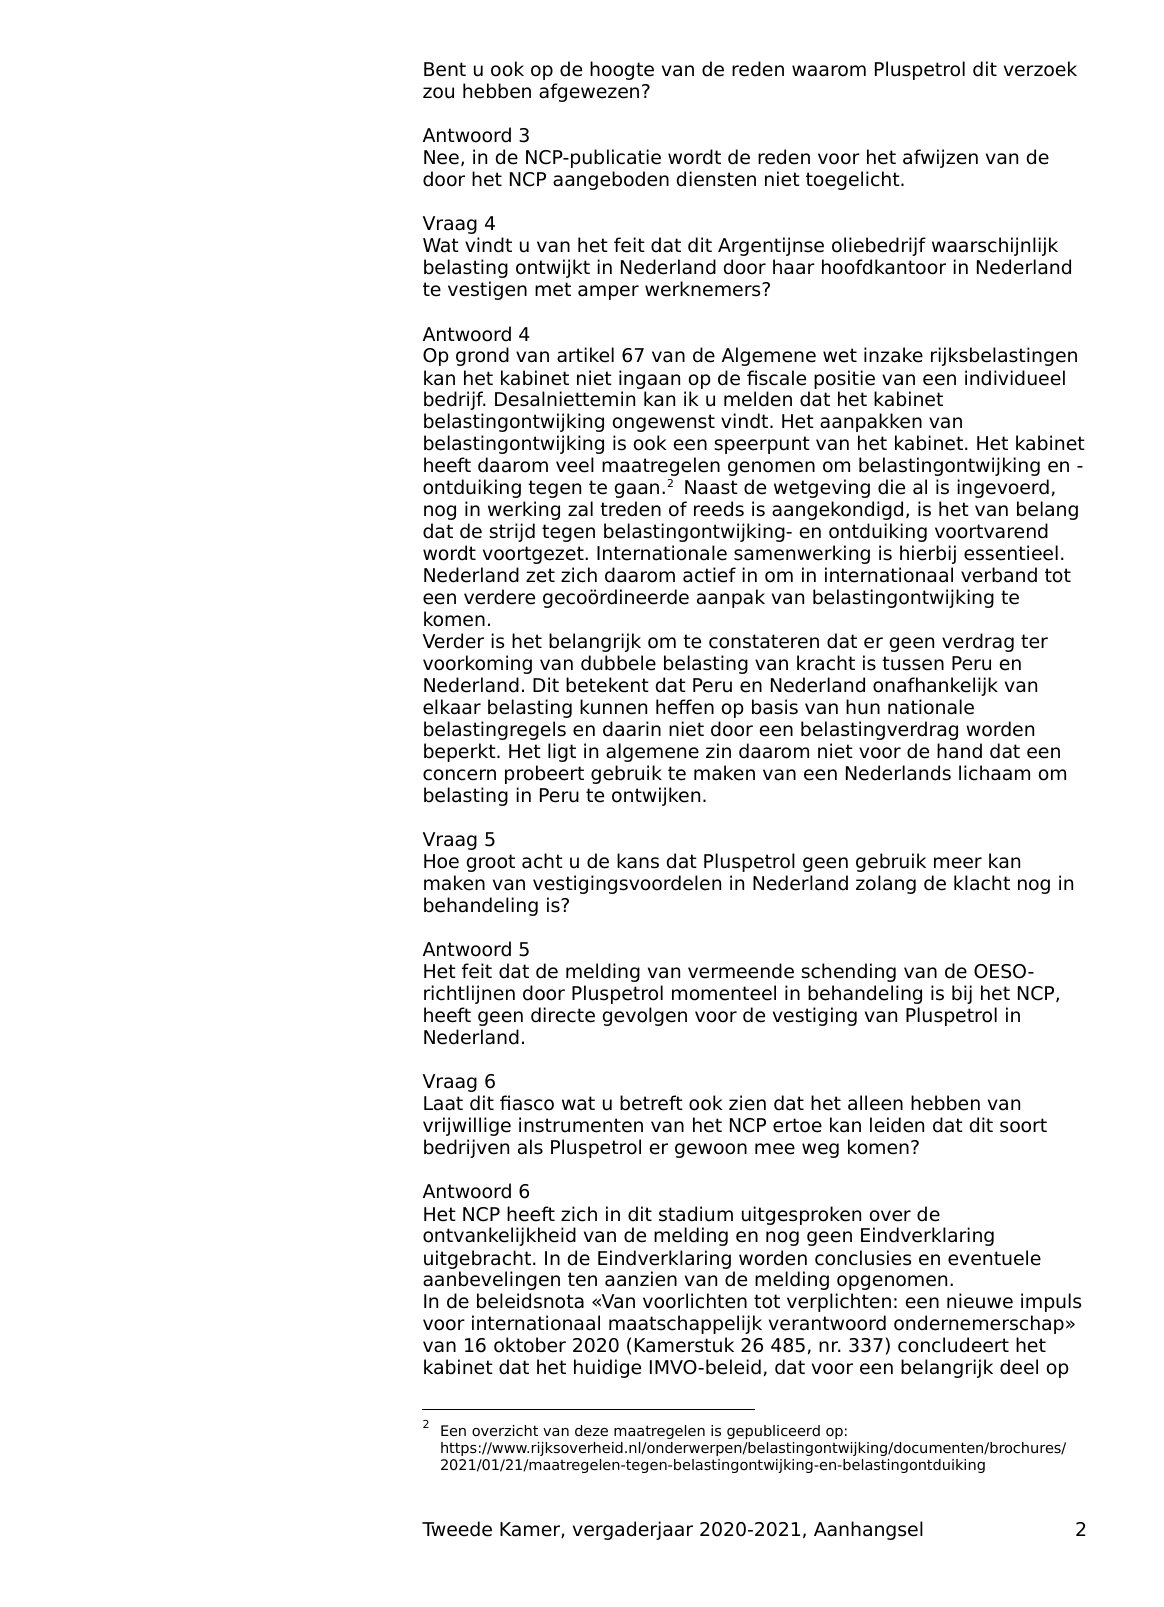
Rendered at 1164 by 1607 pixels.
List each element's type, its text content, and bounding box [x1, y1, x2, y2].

text Laat dit fiasco wat u betreft ook zien dat het alleen hebben van vrijwillige instrumenten van het NCP ertoe kan leiden dat dit soort bedrijven als Pluspetrol er gewoon mee weg komen? [422, 1093, 1087, 1159]
text Op grond van artikel 67 van de Algemene wet inzake rijksbelastingen kan het kabinet niet ingaan op de fiscale positie van een individueel bedrijf. Desalniettemin kan ik u melden dat het kabinet belastingontwijking ongewenst vindt. Het aanpakken van belastingontwijking is ook een speerpunt van het kabinet. Het kabinet heeft daarom veel maatregelen genomen om belastingontwijking en -ontduiking tegen te gaan. Naast de wetgeving die al is ingevoerd, nog in werking zal treden of reeds is aangekondigd, is het van belang dat de strijd tegen belastingontwijking- en ontduiking voortvarend wordt voortgezet. Internationale samenwerking is hierbij essentieel. Nederland zet zich daarom actief in om in internationaal verband tot een verdere gecoördineerde aanpak van belastingontwijking te komen. [422, 345, 1087, 631]
text Bent u ook op de hoogte van de reden waarom Pluspetrol dit verzoek zou hebben afgewezen? [422, 59, 1087, 103]
text Wat vindt u van het feit dat dit Argentijnse oliebedrijf waarschijnlijk belasting ontwijkt in Nederland door haar hoofdkantoor in Nederland te vestigen met amper werknemers? [422, 235, 1087, 301]
text Antwoord 5 [422, 939, 1087, 961]
text Antwoord 6 [422, 1181, 1087, 1203]
text Vraag 6 [422, 1071, 1087, 1093]
text Verder is het belangrijk om te constateren dat er geen verdrag ter voorkoming van dubbele belasting van kracht is tussen Peru en Nederland. Dit betekent dat Peru en Nederland onafhankelijk van elkaar belasting kunnen heffen op basis van hun nationale belastingregels en daarin niet door een belastingverdrag worden beperkt. Het ligt in algemene zin daarom niet voor de hand dat een concern probeert gebruik te maken van een Nederlands lichaam om belasting in Peru te ontwijken. [422, 631, 1087, 807]
text In de beleidsnota «Van voorlichten tot verplichten: een nieuwe impuls voor internationaal maatschappelijk verantwoord ondernemerschap» van 16 oktober 2020 (Kamerstuk 26 485, nr. 337) concludeert het kabinet dat het huidige IMVO-beleid, dat voor een belangrijk deel op [422, 1291, 1087, 1379]
text Vraag 4 [422, 213, 1087, 235]
text Antwoord 4 [422, 323, 1087, 345]
text Antwoord 3 [422, 125, 1087, 147]
text Hoe groot acht u de kans dat Pluspetrol geen gebruik meer kan maken van vestigingsvoordelen in Nederland zolang de klacht nog in behandeling is? [422, 851, 1087, 917]
text Een overzicht van deze maatregelen is gepubliceerd op: https://www.rijksoverheid.nl/onderwerpen/belastingontwijking/documenten/brochures/2021/01/21/maatregelen-tegen-belastingontwijking-en-belastingontduiking [422, 1418, 1087, 1474]
text Het NCP heeft zich in dit stadium uitgesproken over de ontvankelijkheid van de melding en nog geen Eindverklaring uitgebracht. In de Eindverklaring worden conclusies en eventuele aanbevelingen ten aanzien van de melding opgenomen. [422, 1203, 1087, 1291]
text Vraag 5 [422, 829, 1087, 851]
text Het feit dat de melding van vermeende schending van de OESO-richtlijnen door Pluspetrol momenteel in behandeling is bij het NCP, heeft geen directe gevolgen voor de vestiging van Pluspetrol in Nederland. [422, 961, 1087, 1049]
text Nee, in de NCP-publicatie wordt de reden voor het afwijzen van de door het NCP aangeboden diensten niet toegelicht. [422, 147, 1087, 191]
